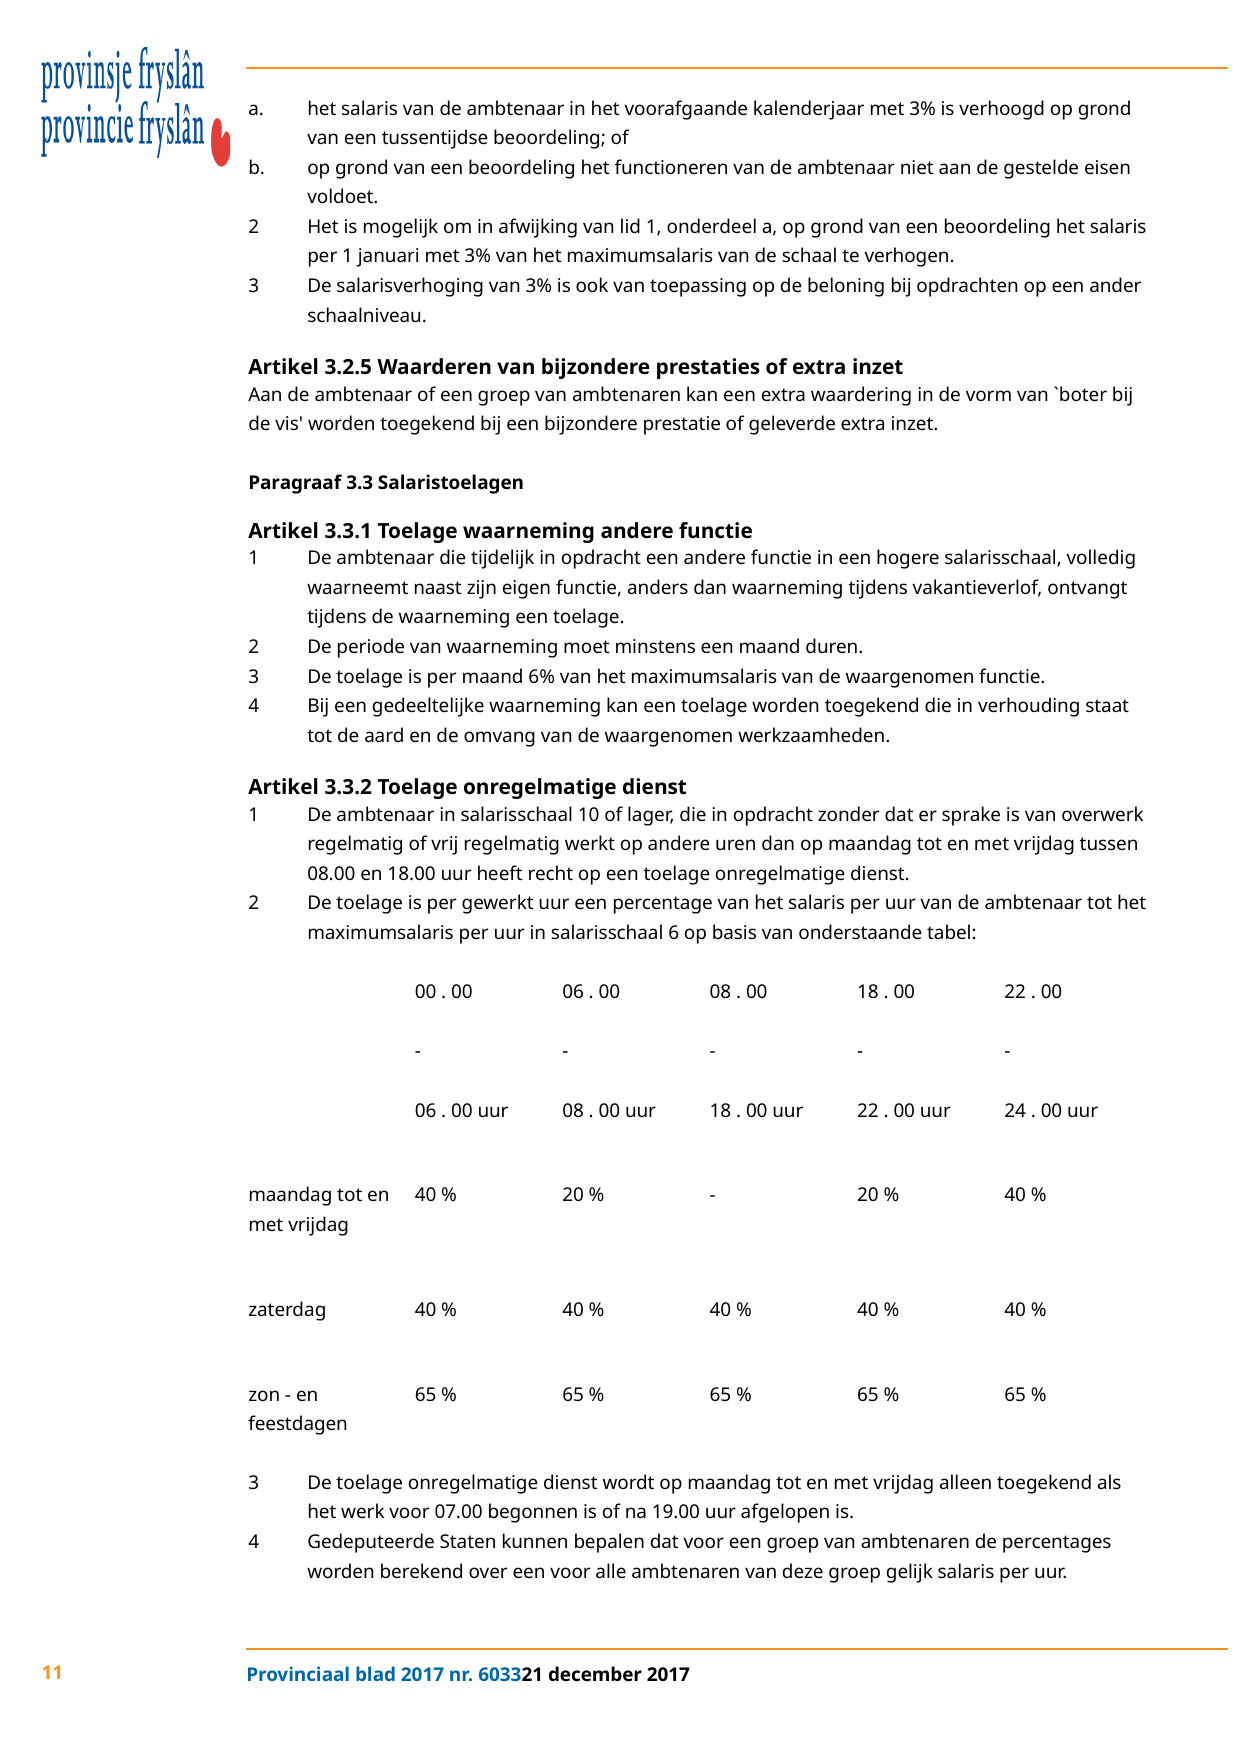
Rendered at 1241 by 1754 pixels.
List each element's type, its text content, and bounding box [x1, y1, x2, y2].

list De toelage is per maand 6% van het maximumsalaris van de waargenomen functie. [248, 663, 1152, 688]
list De toelage is per gewerkt uur een percentage van het salaris per uur van de ambtenaar tot het maximumsalaris per uur in salarisschaal 6 op basis van onderstaande tabel: [248, 889, 1152, 945]
table_header 06 . 00 - 08 . 00 uur [562, 949, 709, 1152]
text Artikel 3.2.5 Waarderen van bijzondere prestaties of extra inzet [248, 352, 1152, 381]
text Artikel 3.3.1 Toelage waarneming andere functie [248, 516, 1152, 544]
table_header [248, 949, 414, 1152]
list De ambtenaar die tijdelijk in opdracht een andere functie in een hogere salarisschaal, volledig waarneemt naast zijn eigen functie, anders dan waarneming tijdens vakantieverlof, ontvangt tijdens de waarneming een toelage. [248, 544, 1152, 629]
table_cell zon - en feestdagen [248, 1351, 414, 1466]
picture [41, 47, 231, 172]
table_cell 40 % [415, 1267, 562, 1351]
list Het is mogelijk om in afwijking van lid 1, onderdeel a, op grond van een beoordeling het salaris per 1 januari met 3% van het maximumsalaris van de schaal te verhogen. [248, 213, 1152, 268]
table_header 08 . 00 - 18 . 00 uur [709, 949, 857, 1152]
table_header 22 . 00 - 24 . 00 uur [1004, 949, 1152, 1152]
table_cell - [709, 1152, 857, 1267]
table_cell 40 % [1004, 1267, 1152, 1351]
table_cell 65 % [1004, 1351, 1152, 1466]
table_cell 40 % [562, 1267, 709, 1351]
table_cell maandag tot en met vrijdag [248, 1152, 414, 1267]
table_cell 40 % [857, 1267, 1004, 1351]
list op grond van een beoordeling het functioneren van de ambtenaar niet aan de gestelde eisen voldoet. [248, 154, 1152, 209]
table_header 00 . 00 - 06 . 00 uur [415, 949, 562, 1152]
text Paragraaf 3.3 Salaristoelagen [248, 469, 1152, 495]
table_cell zaterdag [248, 1267, 414, 1351]
list het salaris van de ambtenaar in het voorafgaande kalenderjaar met 3% is verhoogd op grond van een tussentijdse beoordeling; of [248, 95, 1152, 150]
table_cell 40 % [1004, 1152, 1152, 1267]
list De ambtenaar in salarisschaal 10 of lager, die in opdracht zonder dat er sprake is van overwerk regelmatig of vrij regelmatig werkt op andere uren dan op maandag tot en met vrijdag tussen 08.00 en 18.00 uur heeft recht op een toelage onregelmatige dienst. [248, 801, 1152, 886]
table_cell 20 % [857, 1152, 1004, 1267]
list Gedeputeerde Staten kunnen bepalen dat voor een groep van ambtenaren de percentages worden berekend over een voor alle ambtenaren van deze groep gelijk salaris per uur. [248, 1528, 1152, 1584]
table_header 18 . 00 - 22 . 00 uur [857, 949, 1004, 1152]
table_cell 20 % [562, 1152, 709, 1267]
text Aan de ambtenaar of een groep van ambtenaren kan een extra waardering in de vorm van `boter bij de vis' worden toegekend bij een bijzondere prestatie of geleverde extra inzet. [248, 381, 1152, 436]
table_cell 65 % [415, 1351, 562, 1466]
list De periode van waarneming moet minstens een maand duren. [248, 633, 1152, 659]
table_cell 65 % [857, 1351, 1004, 1466]
text Artikel 3.3.2 Toelage onregelmatige dienst [248, 772, 1152, 801]
list De toelage onregelmatige dienst wordt op maandag tot en met vrijdag alleen toegekend als het werk voor 07.00 begonnen is of na 19.00 uur afgelopen is. [248, 1469, 1152, 1524]
table_cell 40 % [415, 1152, 562, 1267]
list Bij een gedeeltelijke waarneming kan een toelage worden toegekend die in verhouding staat tot de aard en de omvang van de waargenomen werkzaamheden. [248, 692, 1152, 748]
list De salarisverhoging van 3% is ook van toepassing op de beloning bij opdrachten op een ander schaalniveau. [248, 272, 1152, 328]
table_cell 65 % [562, 1351, 709, 1466]
table_cell 40 % [709, 1267, 857, 1351]
table_cell 65 % [709, 1351, 857, 1466]
